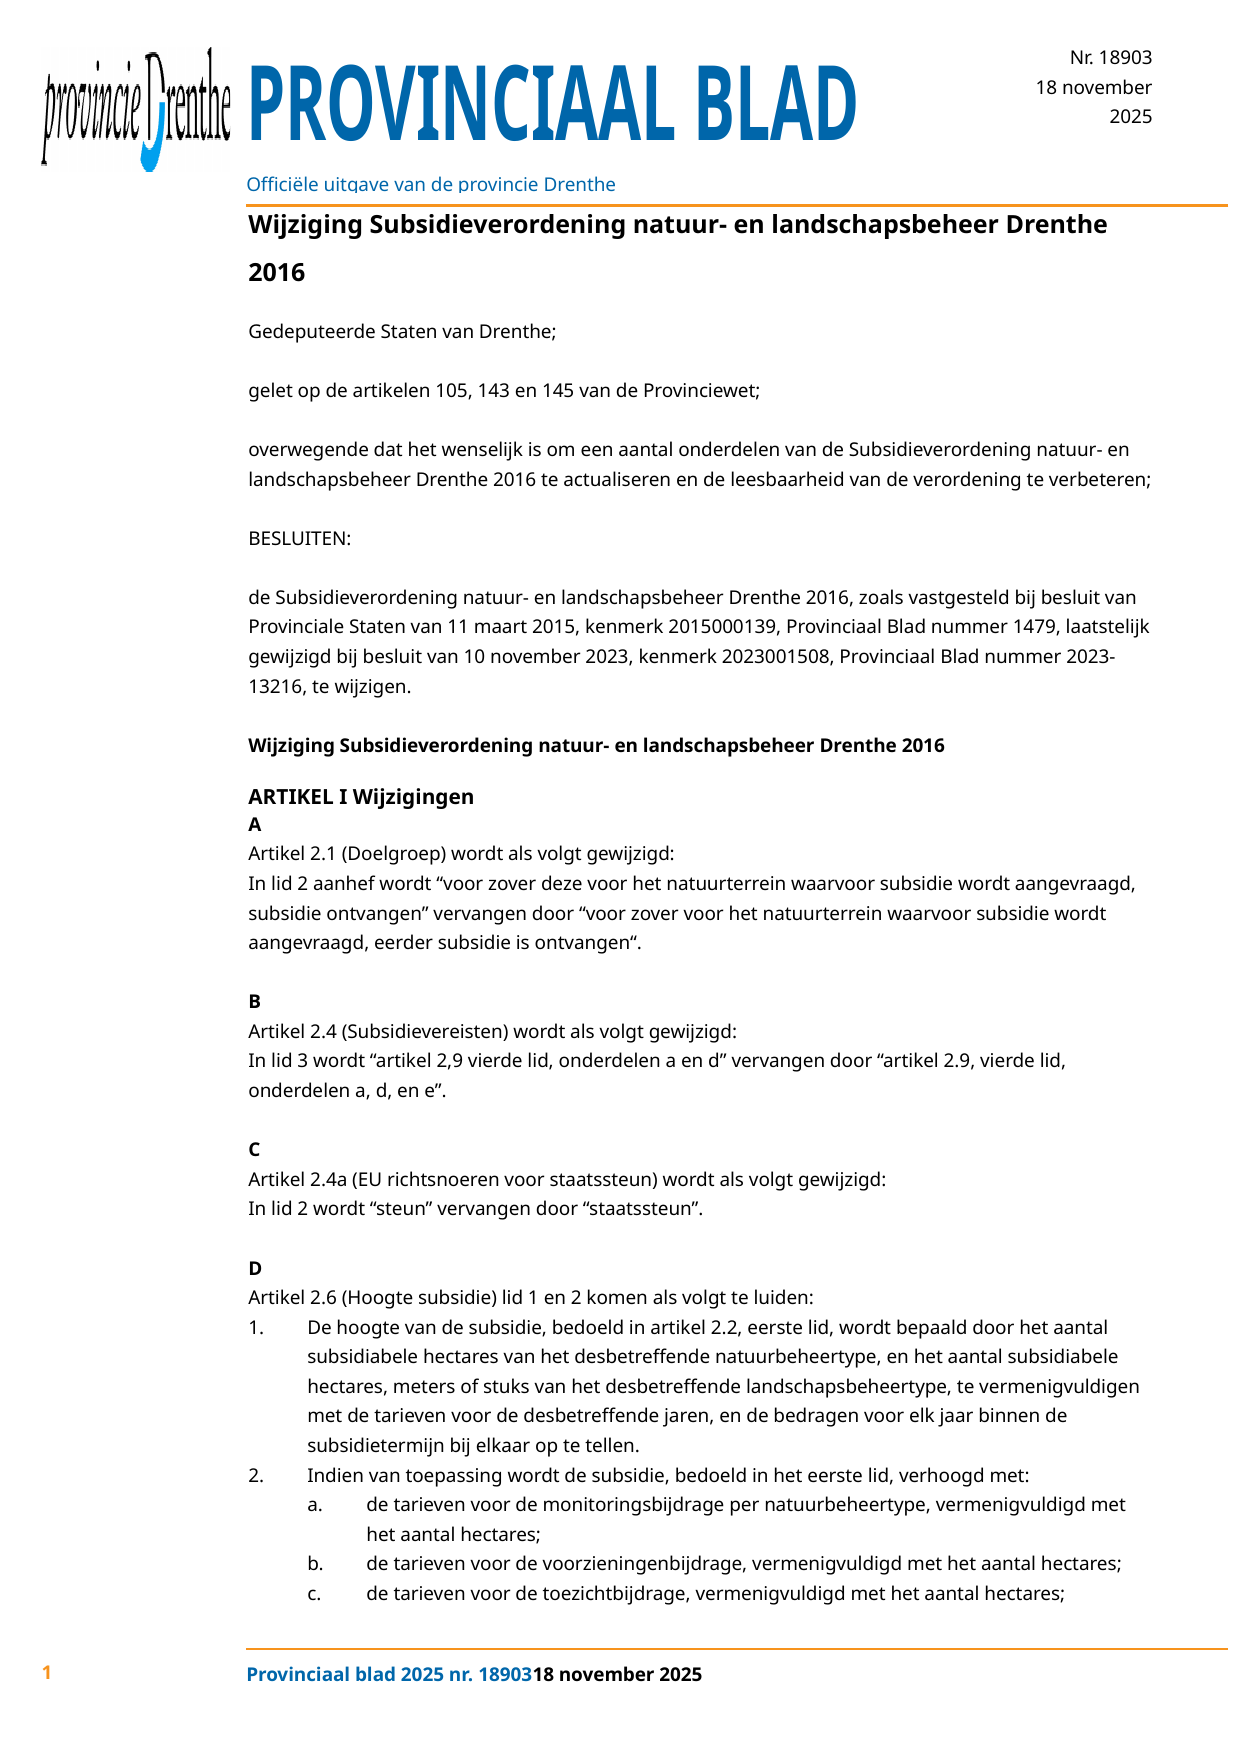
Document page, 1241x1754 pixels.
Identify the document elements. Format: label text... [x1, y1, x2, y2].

list Indien van toepassing wordt de subsidie, bedoeld in het eerste lid, verhoogd met: [248, 1462, 1152, 1487]
text In lid 2 aanhef wordt “voor zover deze voor het natuurterrein waarvoor subsidie wordt aangevraagd, subsidie ontvangen” vervangen door “voor zover voor het natuurterrein waarvoor subsidie wordt aangevraagd, eerder subsidie is ontvangen“. [248, 870, 1152, 955]
text Artikel 2.1 (Doelgroep) wordt als volgt gewijzigd: [248, 841, 1152, 866]
text Gedeputeerde Staten van Drenthe; [248, 318, 1152, 344]
text Wijziging Subsidieverordening natuur- en landschapsbeheer Drenthe 2016 [248, 732, 1152, 758]
list de tarieven voor de monitoringsbijdrage per natuurbeheertype, vermenigvuldigd met het aantal hectares; [307, 1491, 1152, 1547]
text overwegende dat het wenselijk is om een aantal onderdelen van de Subsidieverordening natuur- en landschapsbeheer Drenthe 2016 te actualiseren en de leesbaarheid van de verordening te verbeteren; [248, 436, 1152, 492]
text de Subsidieverordening natuur- en landschapsbeheer Drenthe 2016, zoals vastgesteld bij besluit van Provinciale Staten van 11 maart 2015, kenmerk 2015000139, Provinciaal Blad nummer 1479, laatstelijk gewijzigd bij besluit van 10 november 2023, kenmerk 2023001508, Provinciaal Blad nummer 2023-13216, te wijzigen. [248, 584, 1152, 699]
text BESLUITEN: [248, 525, 1152, 551]
text Wijziging Subsidieverordening natuur- en landschapsbeheer Drenthe 2016 [248, 207, 1152, 288]
text B [248, 988, 1152, 1014]
text D [248, 1255, 1152, 1280]
text gelet op de artikelen 105, 143 en 145 van de Provinciewet; [248, 377, 1152, 403]
list de tarieven voor de toezichtbijdrage, vermenigvuldigd met het aantal hectares; [307, 1580, 1152, 1606]
text A [248, 811, 1152, 837]
text ARTIKEL I Wijzigingen [248, 782, 1152, 811]
list De hoogte van de subsidie, bedoeld in artikel 2.2, eerste lid, wordt bepaald door het aantal subsidiabele hectares van het desbetreffende natuurbeheertype, en het aantal subsidiabele hectares, meters of stuks van het desbetreffende landschapsbeheertype, te vermenigvuldigen met de tarieven voor de desbetreffende jaren, en de bedragen voor elk jaar binnen de subsidietermijn bij elkaar op te tellen. [248, 1314, 1152, 1458]
text Artikel 2.4a (EU richtsnoeren voor staatssteun) wordt als volgt gewijzigd: [248, 1166, 1152, 1192]
picture [41, 47, 231, 172]
text In lid 3 wordt “artikel 2,9 vierde lid, onderdelen a en d” vervangen door “artikel 2.9, vierde lid, onderdelen a, d, en e”. [248, 1048, 1152, 1103]
text Artikel 2.6 (Hoogte subsidie) lid 1 en 2 komen als volgt te luiden: [248, 1284, 1152, 1310]
text In lid 2 wordt “steun” vervangen door “staatssteun”. [248, 1196, 1152, 1221]
list de tarieven voor de voorzieningenbijdrage, vermenigvuldigd met het aantal hectares; [307, 1551, 1152, 1576]
text C [248, 1136, 1152, 1162]
text Artikel 2.4 (Subsidievereisten) wordt als volgt gewijzigd: [248, 1018, 1152, 1044]
